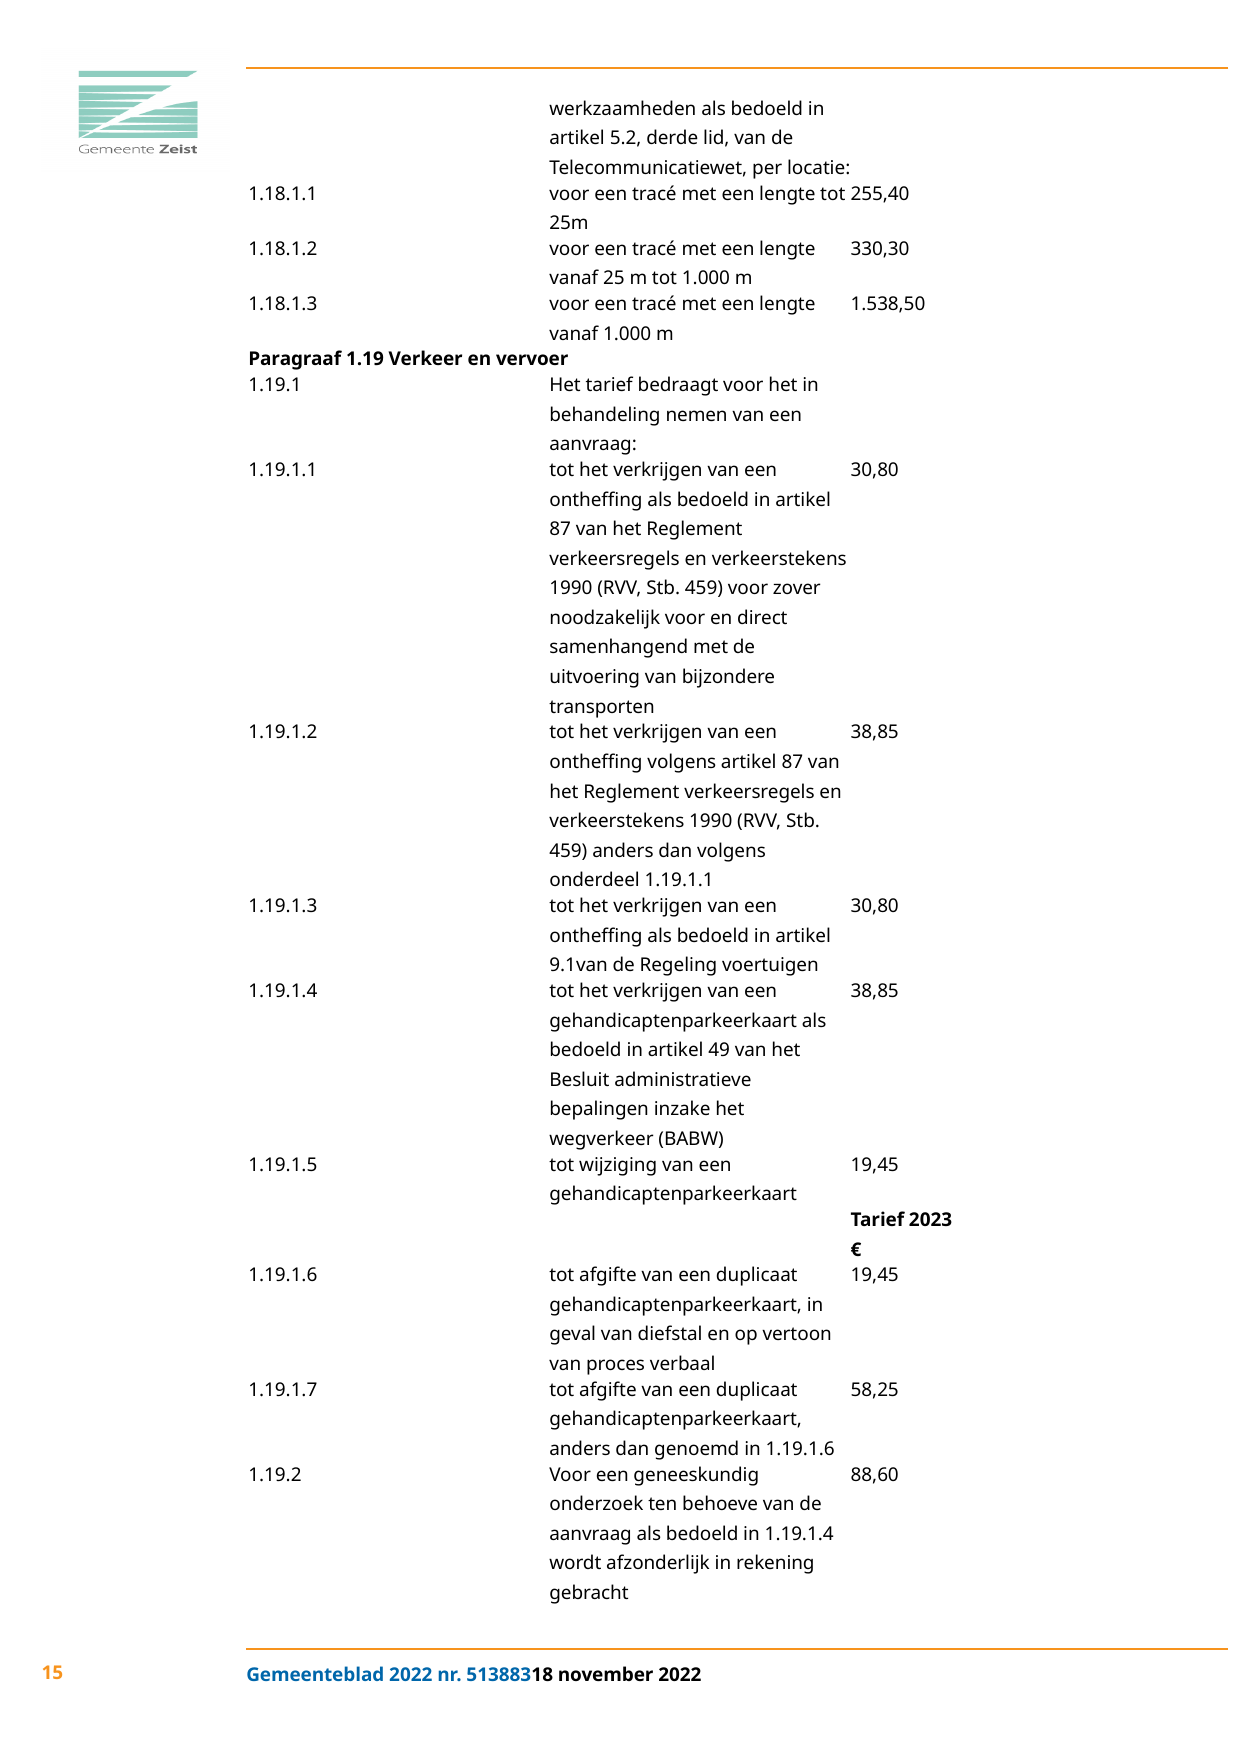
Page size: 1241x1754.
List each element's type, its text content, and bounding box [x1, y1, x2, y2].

table_cell 1.18.1.3 [248, 290, 549, 346]
table_cell 1.19.1.5 [248, 1151, 549, 1206]
table_cell 38,85 [850, 977, 1152, 1151]
table_cell 1.19.1.4 [248, 977, 549, 1151]
table_cell Paragraaf 1.19 Verkeer en vervoer [248, 346, 850, 371]
table_cell [850, 371, 1152, 456]
picture [41, 47, 231, 172]
table_cell [248, 1206, 549, 1261]
table_cell 88,60 [850, 1461, 1152, 1605]
table_cell tot het verkrijgen van een gehandicaptenparkeerkaart als bedoeld in artikel 49 van het Besluit administratieve bepalingen inzake het wegverkeer (BABW) [549, 977, 850, 1151]
table_cell 1.19.1.6 [248, 1261, 549, 1376]
table_cell Voor een geneeskundig onderzoek ten behoeve van de aanvraag als bedoeld in 1.19.1.4 wordt afzonderlijk in rekening gebracht [549, 1461, 850, 1605]
table_cell [248, 95, 549, 180]
table_cell tot afgifte van een duplicaat gehandicaptenparkeerkaart, anders dan genoemd in 1.19.1.6 [549, 1376, 850, 1461]
table_cell 58,25 [850, 1376, 1152, 1461]
table_cell 255,40 [850, 180, 1152, 235]
table_cell werkzaamheden als bedoeld in artikel 5.2, derde lid, van de Telecommunicatiewet, per locatie: [549, 95, 850, 180]
table_cell [549, 1206, 850, 1261]
table_cell Tarief 2023 € [850, 1206, 1152, 1261]
table_cell 19,45 [850, 1151, 1152, 1206]
table_cell 1.19.1.1 [248, 456, 549, 719]
table_cell [850, 346, 1152, 371]
table_cell 38,85 [850, 719, 1152, 892]
table_cell [850, 95, 1152, 180]
table_cell voor een tracé met een lengte vanaf 1.000 m [549, 290, 850, 346]
table_cell Het tarief bedraagt voor het in behandeling nemen van een aanvraag: [549, 371, 850, 456]
table_cell tot het verkrijgen van een ontheffing als bedoeld in artikel 9.1van de Regeling voertuigen [549, 892, 850, 977]
table_cell 1.19.1 [248, 371, 549, 456]
table_cell 19,45 [850, 1261, 1152, 1376]
table_cell voor een tracé met een lengte tot 25m [549, 180, 850, 235]
table_cell tot het verkrijgen van een ontheffing volgens artikel 87 van het Reglement verkeersregels en verkeerstekens 1990 (RVV, Stb. 459) anders dan volgens onderdeel 1.19.1.1 [549, 719, 850, 892]
table_cell 1.18.1.1 [248, 180, 549, 235]
table_cell 1.19.1.2 [248, 719, 549, 892]
table_cell 30,80 [850, 892, 1152, 977]
table_cell 330,30 [850, 235, 1152, 290]
table_cell tot wijziging van een gehandicaptenparkeerkaart [549, 1151, 850, 1206]
table_cell voor een tracé met een lengte vanaf 25 m tot 1.000 m [549, 235, 850, 290]
table_cell 1.19.1.3 [248, 892, 549, 977]
table_cell 1.538,50 [850, 290, 1152, 346]
table_cell tot het verkrijgen van een ontheffing als bedoeld in artikel 87 van het Reglement verkeersregels en verkeerstekens 1990 (RVV, Stb. 459) voor zover noodzakelijk voor en direct samenhangend met de uitvoering van bijzondere transporten [549, 456, 850, 719]
table_cell 1.18.1.2 [248, 235, 549, 290]
table_cell 1.19.2 [248, 1461, 549, 1605]
table_cell tot afgifte van een duplicaat gehandicaptenparkeerkaart, in geval van diefstal en op vertoon van proces verbaal [549, 1261, 850, 1376]
table_cell 30,80 [850, 456, 1152, 719]
table_cell 1.19.1.7 [248, 1376, 549, 1461]
